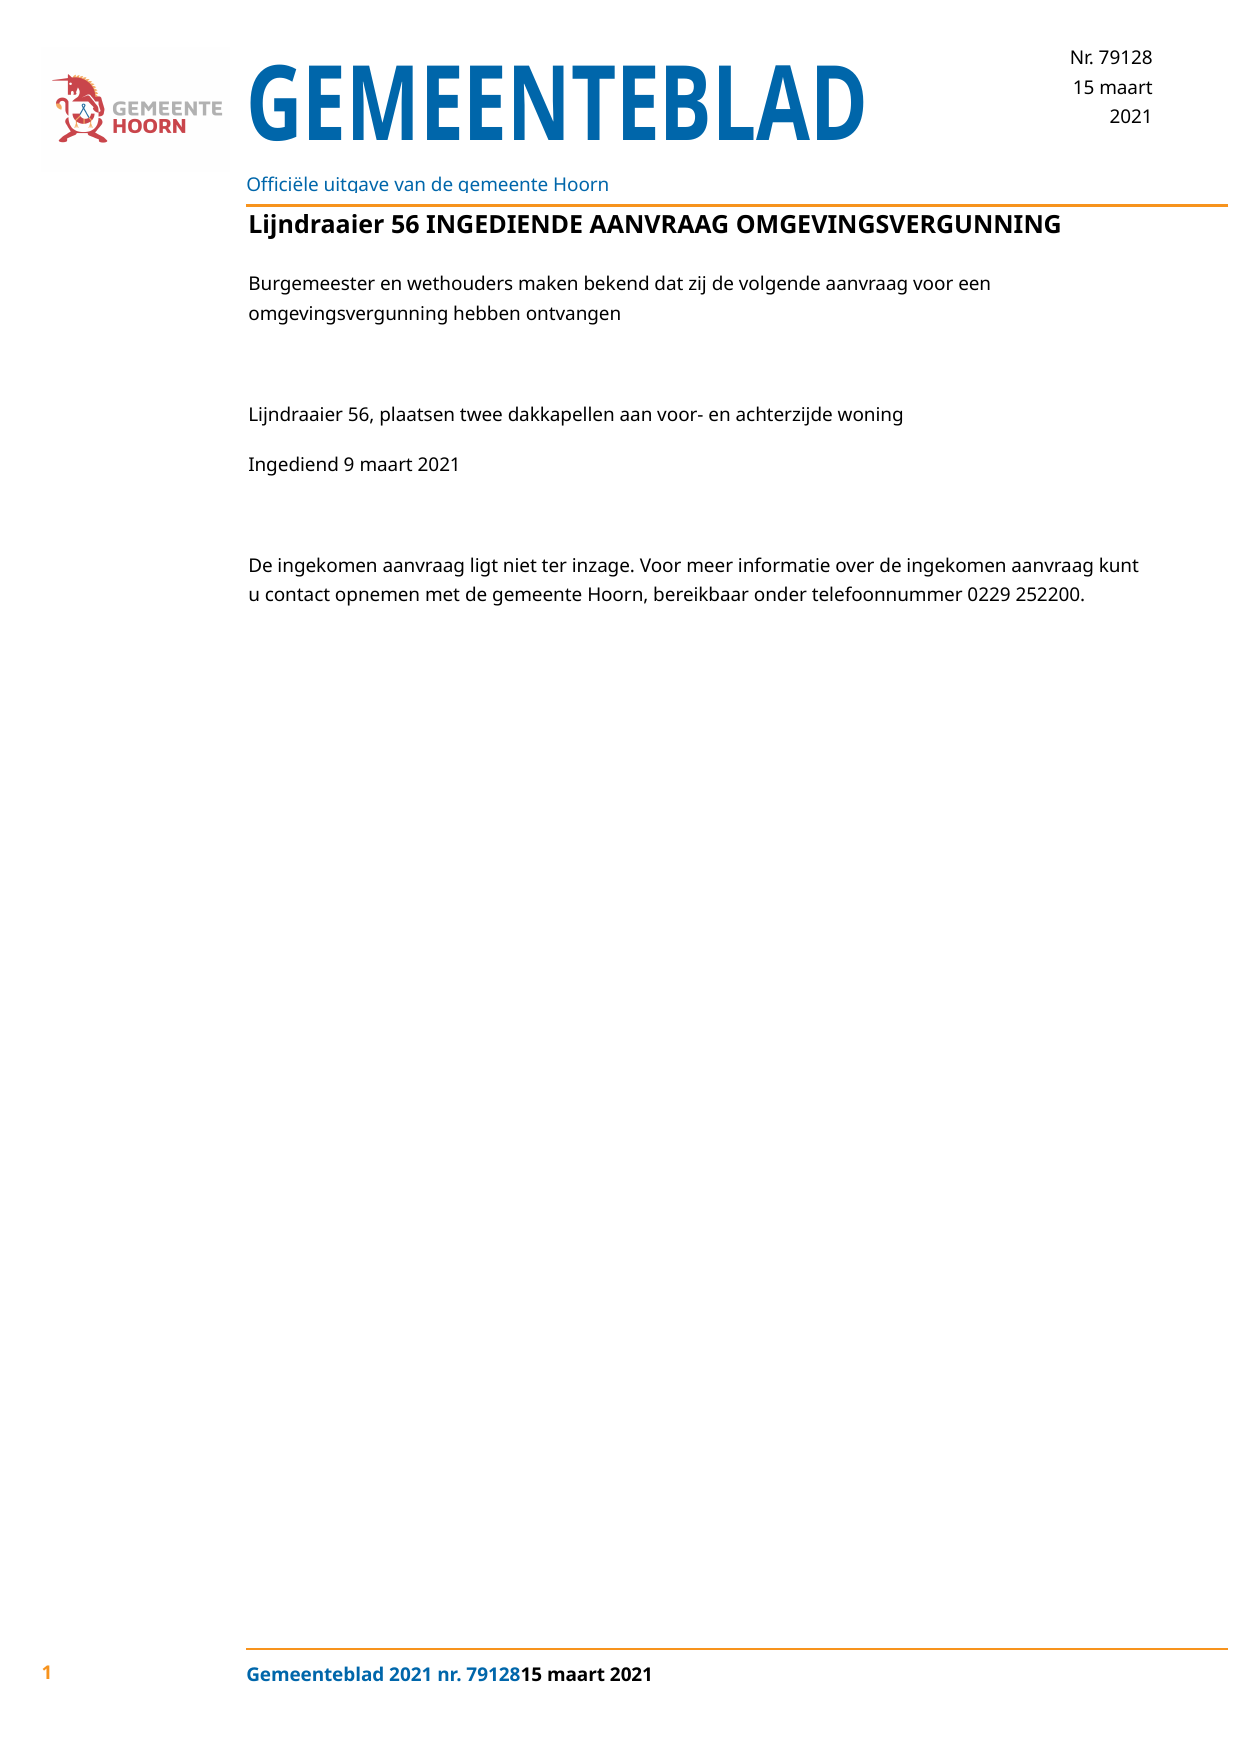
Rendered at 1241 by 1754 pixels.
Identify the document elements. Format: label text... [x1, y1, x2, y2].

picture [41, 47, 231, 172]
text Ingediend 9 maart 2021 [248, 451, 1152, 477]
text Burgemeester en wethouders maken bekend dat zij de volgende aanvraag voor een omgevingsvergunning hebben ontvangen [248, 270, 1152, 326]
text Lijndraaier 56, plaatsen twee dakkapellen aan voor- en achterzijde woning [248, 401, 1152, 426]
text Lijndraaier 56 INGEDIENDE AANVRAAG OMGEVINGSVERGUNNING [248, 207, 1152, 241]
text De ingekomen aanvraag ligt niet ter inzage. Voor meer informatie over de ingekomen aanvraag kunt u contact opnemen met de gemeente Hoorn, bereikbaar onder telefoonnummer 0229 252200. [248, 552, 1152, 607]
